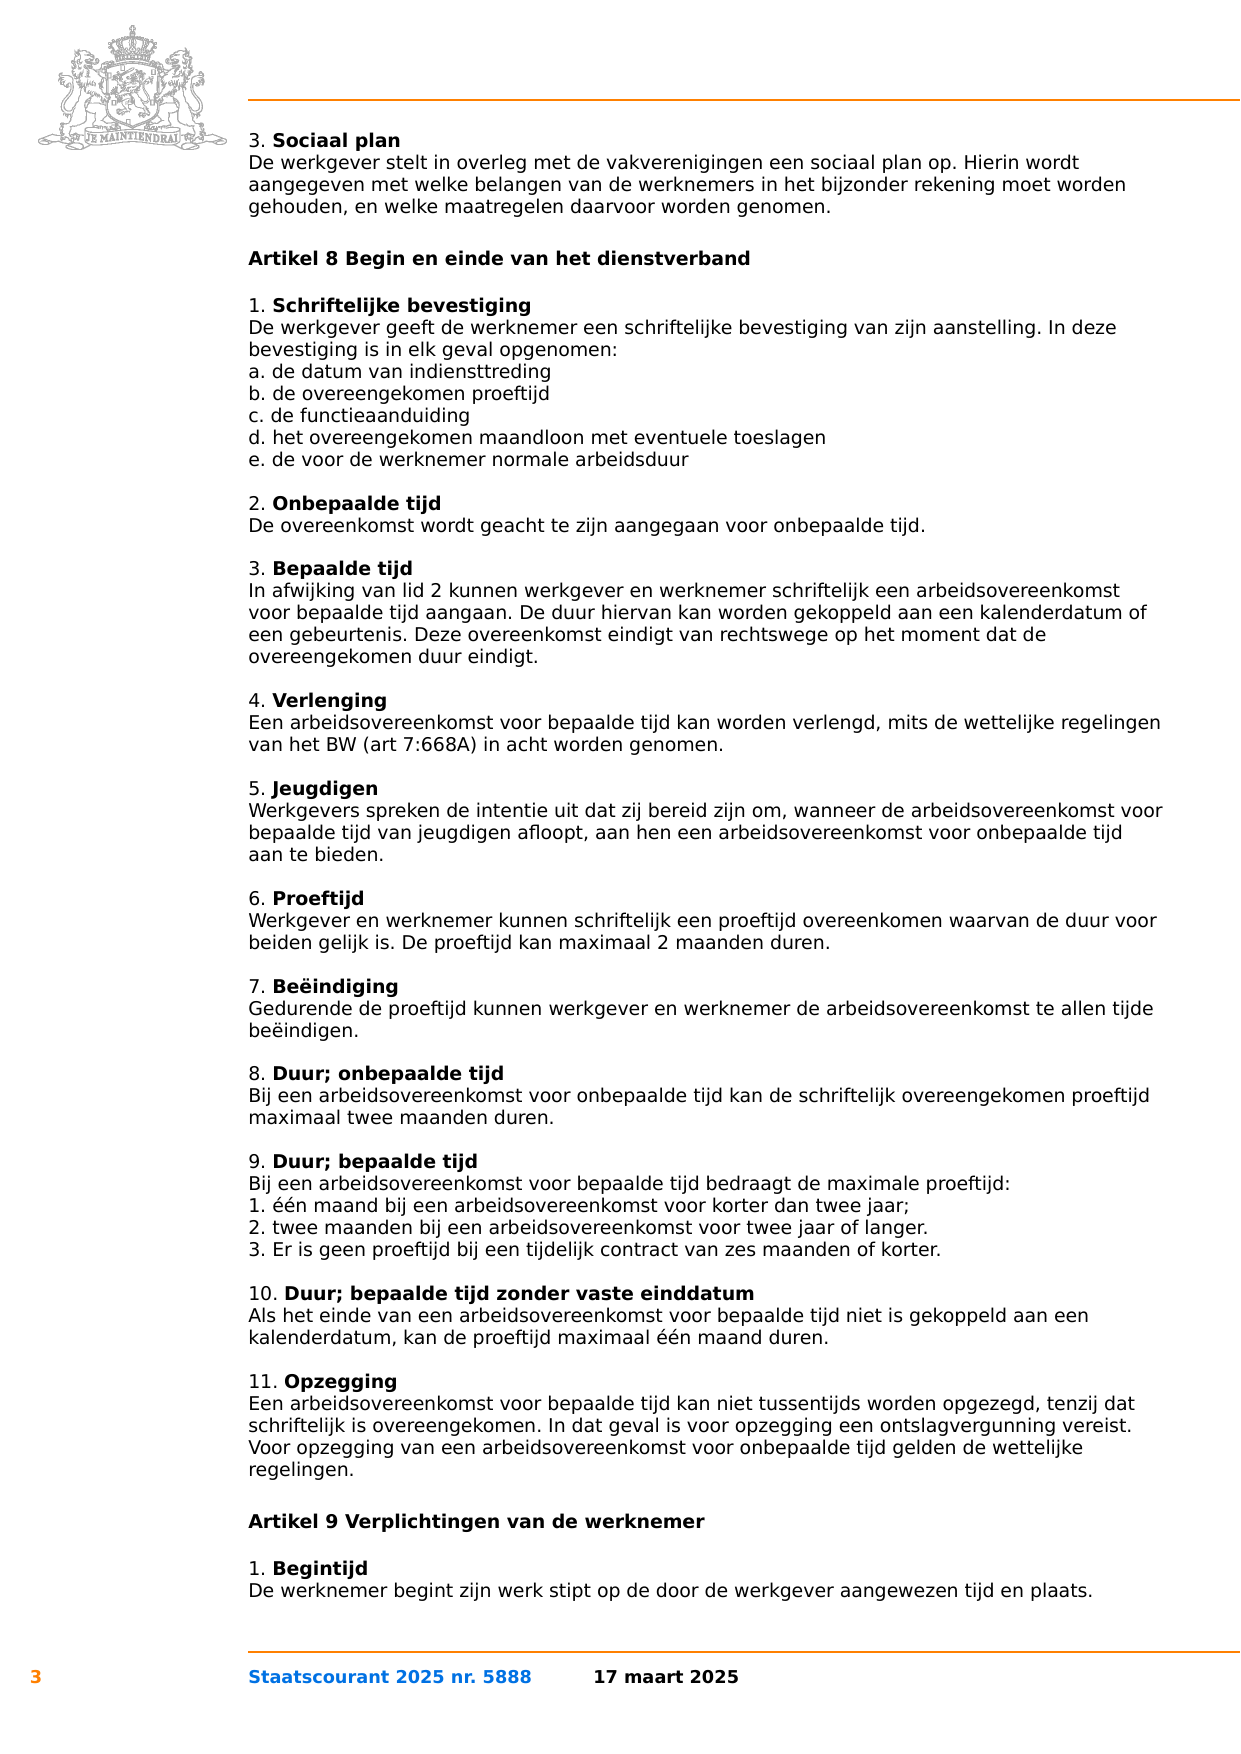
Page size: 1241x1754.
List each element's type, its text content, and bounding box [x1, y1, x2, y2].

text In afwijking van lid 2 kunnen werkgever en werknemer schriftelijk een arbeidsovereenkomst voor bepaalde tijd aangaan. De duur hiervan kan worden gekoppeld aan een kalenderdatum of een gebeurtenis. Deze overeenkomst eindigt van rechtswege op het moment dat de overeengekomen duur eindigt. [248, 580, 1163, 668]
picture [38, 25, 227, 150]
text 7. Beëindiging [248, 976, 1163, 997]
text Een arbeidsovereenkomst voor bepaalde tijd kan worden verlengd, mits de wettelijke regelingen van het BW (art 7:668A) in acht worden genomen. [248, 712, 1163, 756]
text c. de functieaanduiding [248, 405, 1163, 427]
text De werknemer begint zijn werk stipt op de door de werkgever aangewezen tijd en plaats. [248, 1579, 1163, 1602]
text Een arbeidsovereenkomst voor bepaalde tijd kan niet tussentijds worden opgezegd, tenzij dat schriftelijk is overeengekomen. In dat geval is voor opzegging een ontslagvergunning vereist. [248, 1393, 1163, 1437]
text 1. Begintijd [248, 1558, 1163, 1579]
text Als het einde van een arbeidsovereenkomst voor bepaalde tijd niet is gekoppeld aan een kalenderdatum, kan de proeftijd maximaal één maand duren. [248, 1305, 1163, 1349]
text De werkgever geeft de werknemer een schriftelijke bevestiging van zijn aanstelling. In deze bevestiging is in elk geval opgenomen: [248, 317, 1163, 361]
subtitle Artikel 8 Begin en einde van het dienstverband [248, 248, 1163, 270]
text a. de datum van indiensttreding [248, 361, 1163, 383]
text 5. Jeugdigen [248, 778, 1163, 800]
text Werkgevers spreken de intentie uit dat zij bereid zijn om, wanneer de arbeidsovereenkomst voor bepaalde tijd van jeugdigen afloopt, aan hen een arbeidsovereenkomst voor onbepaalde tijd aan te bieden. [248, 800, 1163, 866]
text Gedurende de proeftijd kunnen werkgever en werknemer de arbeidsovereenkomst te allen tijde beëindigen. [248, 997, 1163, 1041]
text 1. Schriftelijke bevestiging [248, 295, 1163, 317]
text 11. Opzegging [248, 1371, 1163, 1393]
text 1. één maand bij een arbeidsovereenkomst voor korter dan twee jaar; [248, 1195, 1163, 1217]
text b. de overeengekomen proeftijd [248, 383, 1163, 405]
text 8. Duur; onbepaalde tijd [248, 1063, 1163, 1085]
text e. de voor de werknemer normale arbeidsduur [248, 449, 1163, 471]
text 3. Bepaalde tijd [248, 558, 1163, 580]
text Bij een arbeidsovereenkomst voor bepaalde tijd bedraagt de maximale proeftijd: [248, 1173, 1163, 1195]
text 10. Duur; bepaalde tijd zonder vaste einddatum [248, 1283, 1163, 1305]
text 4. Verlenging [248, 690, 1163, 712]
text 3. Er is geen proeftijd bij een tijdelijk contract van zes maanden of korter. [248, 1239, 1163, 1261]
text 6. Proeftijd [248, 888, 1163, 910]
text 2. twee maanden bij een arbeidsovereenkomst voor twee jaar of langer. [248, 1217, 1163, 1239]
text 2. Onbepaalde tijd [248, 492, 1163, 514]
text 9. Duur; bepaalde tijd [248, 1151, 1163, 1173]
text De werkgever stelt in overleg met de vakverenigingen een sociaal plan op. Hierin wordt aangegeven met welke belangen van de werknemers in het bijzonder rekening moet worden gehouden, en welke maatregelen daarvoor worden genomen. [248, 152, 1163, 218]
text Bij een arbeidsovereenkomst voor onbepaalde tijd kan de schriftelijk overeengekomen proeftijd maximaal twee maanden duren. [248, 1085, 1163, 1129]
text d. het overeengekomen maandloon met eventuele toeslagen [248, 427, 1163, 449]
text 3. Sociaal plan [248, 130, 1163, 152]
subtitle Artikel 9 Verplichtingen van de werknemer [248, 1511, 1163, 1533]
text De overeenkomst wordt geacht te zijn aangegaan voor onbepaalde tijd. [248, 514, 1163, 536]
text Voor opzegging van een arbeidsovereenkomst voor onbepaalde tijd gelden de wettelijke regelingen. [248, 1437, 1163, 1481]
text Werkgever en werknemer kunnen schriftelijk een proeftijd overeenkomen waarvan de duur voor beiden gelijk is. De proeftijd kan maximaal 2 maanden duren. [248, 910, 1163, 954]
